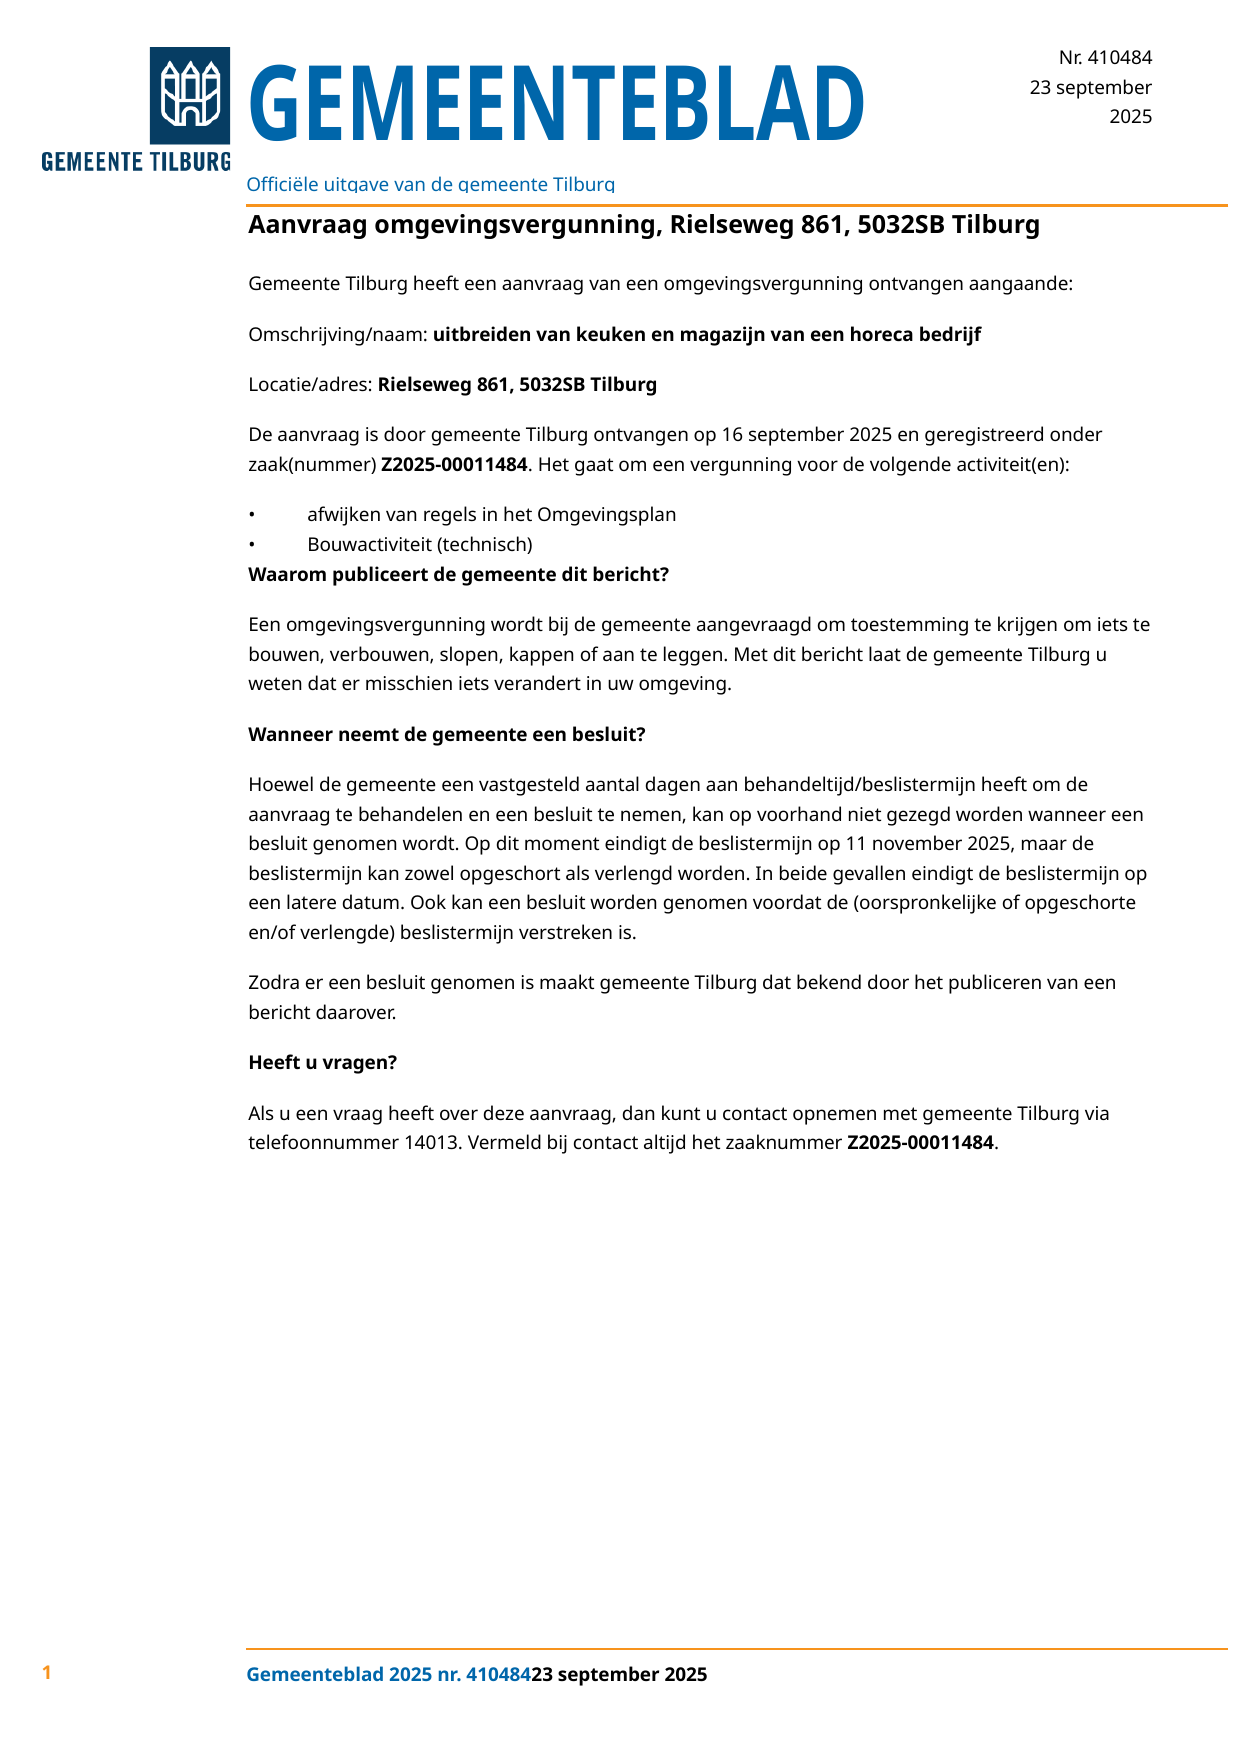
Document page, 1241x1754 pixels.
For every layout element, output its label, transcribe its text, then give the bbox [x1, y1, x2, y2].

text Aanvraag omgevingsvergunning, Rielseweg 861, 5032SB Tilburg [248, 207, 1152, 241]
list Bouwactiviteit (technisch) [248, 531, 1152, 557]
text Als u een vraag heeft over deze aanvraag, dan kunt u contact opnemen met gemeente Tilburg via telefoonnummer 14013. Vermeld bij contact altijd het zaaknummer Z2025-00011484. [248, 1100, 1152, 1155]
text Zodra er een besluit genomen is maakt gemeente Tilburg dat bekend door het publiceren van een bericht daarover. [248, 969, 1152, 1025]
text Wanneer neemt de gemeente een besluit? [248, 721, 1152, 746]
text Een omgevingsvergunning wordt bij de gemeente aangevraagd om toestemming te krijgen om iets te bouwen, verbouwen, slopen, kappen of aan te leggen. Met dit bericht laat de gemeente Tilburg u weten dat er misschien iets verandert in uw omgeving. [248, 611, 1152, 696]
text Gemeente Tilburg heeft een aanvraag van een omgevingsvergunning ontvangen aangaande: [248, 270, 1152, 296]
text Heeft u vragen? [248, 1049, 1152, 1075]
text Hoewel de gemeente een vastgesteld aantal dagen aan behandeltijd/beslistermijn heeft om de aanvraag te behandelen en een besluit te nemen, kan op voorhand niet gezegd worden wanneer een besluit genomen wordt. Op dit moment eindigt de beslistermijn op 11 november 2025, maar de beslistermijn kan zowel opgeschort als verlengd worden. In beide gevallen eindigt de beslistermijn op een latere datum. Ook kan een besluit worden genomen voordat de (oorspronkelijke of opgeschorte en/of verlengde) beslistermijn verstreken is. [248, 771, 1152, 945]
text Omschrijving/naam: uitbreiden van keuken en magazijn van een horeca bedrijf [248, 321, 1152, 346]
picture [41, 47, 231, 172]
text Locatie/adres: Rielseweg 861, 5032SB Tilburg [248, 371, 1152, 397]
text Waarom publiceert de gemeente dit bericht? [248, 561, 1152, 586]
text De aanvraag is door gemeente Tilburg ontvangen op 16 september 2025 en geregistreerd onder zaak(nummer) Z2025-00011484. Het gaat om een vergunning voor de volgende activiteit(en): [248, 422, 1152, 477]
list afwijken van regels in het Omgevingsplan [248, 502, 1152, 527]
